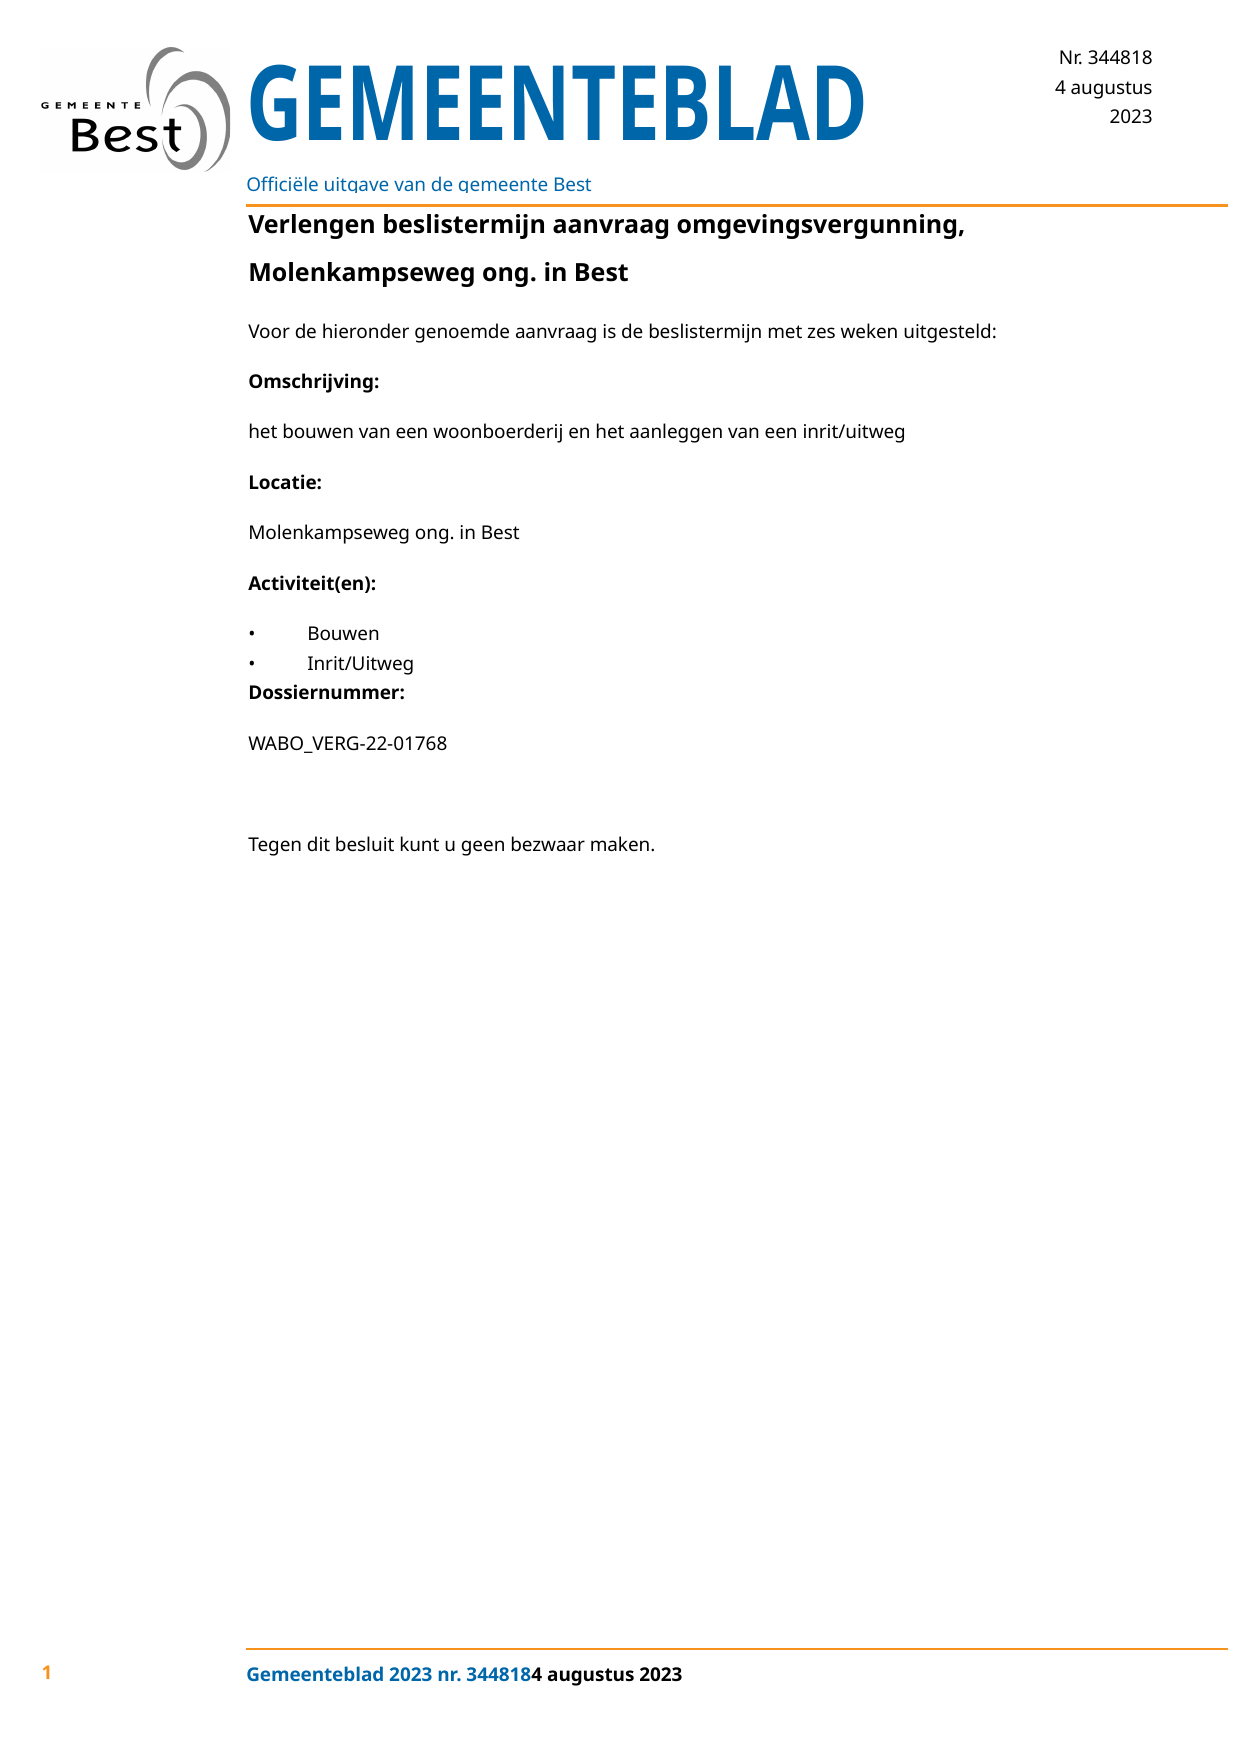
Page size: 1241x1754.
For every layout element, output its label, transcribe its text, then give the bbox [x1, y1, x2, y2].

text Tegen dit besluit kunt u geen bezwaar maken. [248, 831, 1152, 857]
text het bouwen van een woonboerderij en het aanleggen van een inrit/uitweg [248, 419, 1152, 444]
text Locatie: [248, 469, 1152, 495]
text Omschrijving: [248, 368, 1152, 394]
text WABO_VERG-22-01768 [248, 730, 1152, 756]
text Voor de hieronder genoemde aanvraag is de beslistermijn met zes weken uitgesteld: [248, 318, 1152, 344]
text Molenkampseweg ong. in Best [248, 519, 1152, 545]
list Inrit/Uitweg [248, 650, 1152, 676]
list Bouwen [248, 620, 1152, 646]
text Dossiernummer: [248, 679, 1152, 705]
text Verlengen beslistermijn aanvraag omgevingsvergunning, Molenkampseweg ong. in Best [248, 207, 1152, 288]
picture [41, 47, 231, 172]
text Activiteit(en): [248, 570, 1152, 596]
